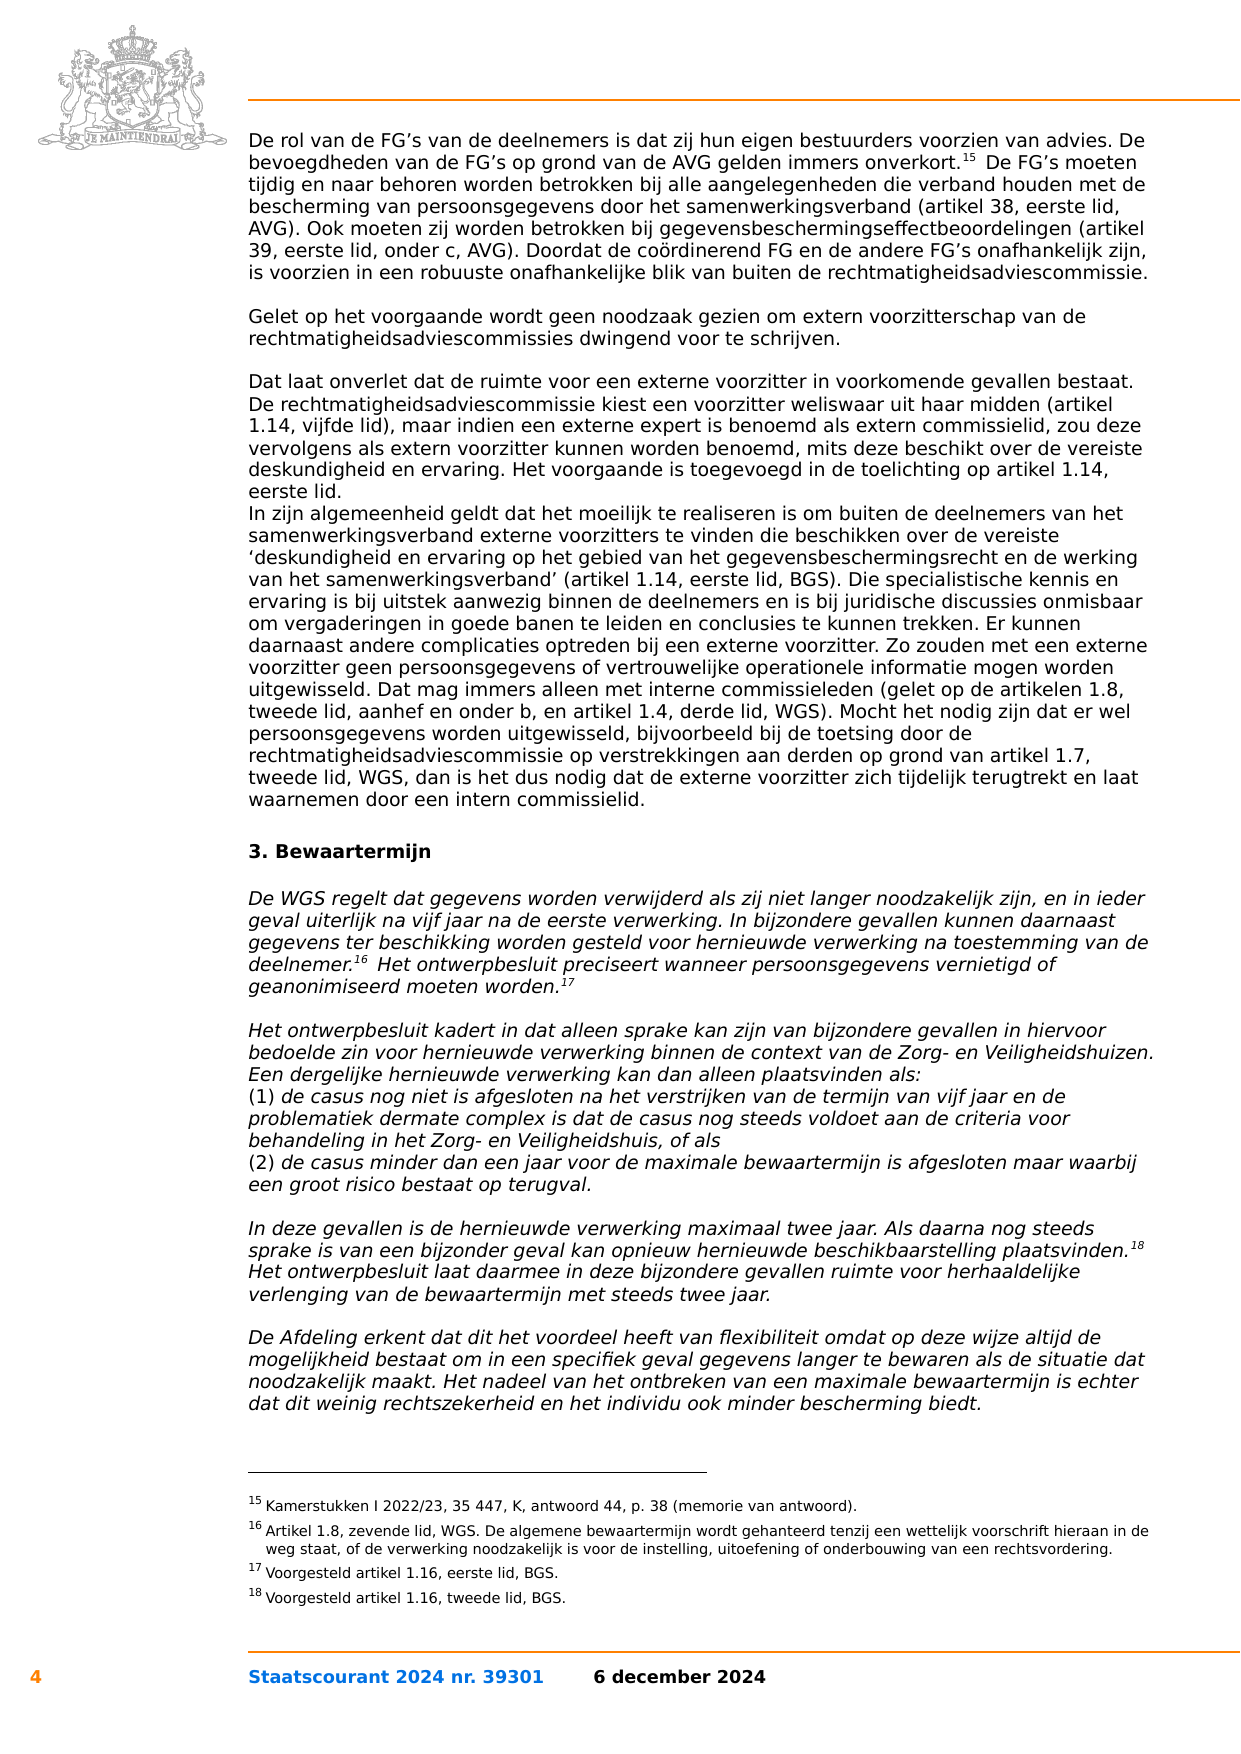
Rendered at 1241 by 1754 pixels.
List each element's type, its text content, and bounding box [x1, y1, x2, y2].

picture [38, 25, 227, 150]
text Voorgesteld artikel 1.16, eerste lid, BGS. [248, 1561, 1163, 1583]
text In deze gevallen is de hernieuwde verwerking maximaal twee jaar. Als daarna nog steeds sprake is van een bijzonder geval kan opnieuw hernieuwde beschikbaarstelling plaatsvinden. Het ontwerpbesluit laat daarmee in deze bijzondere gevallen ruimte voor herhaaldelijke verlenging van de bewaartermijn met steeds twee jaar. [248, 1217, 1163, 1305]
text Voorgesteld artikel 1.16, tweede lid, BGS. [248, 1586, 1163, 1608]
text Gelet op het voorgaande wordt geen noodzaak gezien om extern voorzitterschap van de rechtmatigheidsadviescommissies dwingend voor te schrijven. [248, 306, 1163, 349]
text De WGS regelt dat gegevens worden verwijderd als zij niet langer noodzakelijk zijn, en in ieder geval uiterlijk na vijf jaar na de eerste verwerking. In bijzondere gevallen kunnen daarnaast gegevens ter beschikking worden gesteld voor hernieuwde verwerking na toestemming van de deelnemer. Het ontwerpbesluit preciseert wanneer persoonsgegevens vernietigd of geanonimiseerd moeten worden. [248, 888, 1163, 998]
text Dat laat onverlet dat de ruimte voor een externe voorzitter in voorkomende gevallen bestaat. De rechtmatigheidsadviescommissie kiest een voorzitter weliswaar uit haar midden (artikel 1.14, vijfde lid), maar indien een externe expert is benoemd als extern commissielid, zou deze vervolgens als extern voorzitter kunnen worden benoemd, mits deze beschikt over de vereiste deskundigheid en ervaring. Het voorgaande is toegevoegd in de toelichting op artikel 1.14, eerste lid. [248, 371, 1163, 503]
subtitle 3. Bewaartermijn [248, 841, 1163, 863]
text (2) de casus minder dan een jaar voor de maximale bewaartermijn is afgesloten maar waarbij een groot risico bestaat op terugval. [248, 1152, 1163, 1196]
text In zijn algemeenheid geldt dat het moeilijk te realiseren is om buiten de deelnemers van het samenwerkingsverband externe voorzitters te vinden die beschikken over de vereiste ‘deskundigheid en ervaring op het gebied van het gegevensbeschermingsrecht en de werking van het samenwerkingsverband’ (artikel 1.14, eerste lid, BGS). Die specialistische kennis en ervaring is bij uitstek aanwezig binnen de deelnemers en is bij juridische discussies onmisbaar om vergaderingen in goede banen te leiden en conclusies te kunnen trekken. Er kunnen daarnaast andere complicaties optreden bij een externe voorzitter. Zo zouden met een externe voorzitter geen persoonsgegevens of vertrouwelijke operationele informatie mogen worden uitgewisseld. Dat mag immers alleen met interne commissieleden (gelet op de artikelen 1.8, tweede lid, aanhef en onder b, en artikel 1.4, derde lid, WGS). Mocht het nodig zijn dat er wel persoonsgegevens worden uitgewisseld, bijvoorbeeld bij de toetsing door de rechtmatigheidsadviescommissie op verstrekkingen aan derden op grond van artikel 1.7, tweede lid, WGS, dan is het dus nodig dat de externe voorzitter zich tijdelijk terugtrekt en laat waarnemen door een intern commissielid. [248, 503, 1163, 811]
text (1) de casus nog niet is afgesloten na het verstrijken van de termijn van vijf jaar en de problematiek dermate complex is dat de casus nog steeds voldoet aan de criteria voor behandeling in het Zorg- en Veiligheidshuis, of als [248, 1086, 1163, 1152]
text De rol van de FG’s van de deelnemers is dat zij hun eigen bestuurders voorzien van advies. De bevoegdheden van de FG’s op grond van de AVG gelden immers onverkort. De FG’s moeten tijdig en naar behoren worden betrokken bij alle aangelegenheden die verband houden met de bescherming van persoonsgegevens door het samenwerkingsverband (artikel 38, eerste lid, AVG). Ook moeten zij worden betrokken bij gegevensbeschermingseffectbeoordelingen (artikel 39, eerste lid, onder c, AVG). Doordat de coördinerend FG en de andere FG’s onafhankelijk zijn, is voorzien in een robuuste onafhankelijke blik van buiten de rechtmatigheidsadviescommissie. [248, 130, 1163, 284]
text De Afdeling erkent dat dit het voordeel heeft van flexibiliteit omdat op deze wijze altijd de mogelijkheid bestaat om in een specifiek geval gegevens langer te bewaren als de situatie dat noodzakelijk maakt. Het nadeel van het ontbreken van een maximale bewaartermijn is echter dat dit weinig rechtszekerheid en het individu ook minder bescherming biedt. [248, 1327, 1163, 1415]
text Artikel 1.8, zevende lid, WGS. De algemene bewaartermijn wordt gehanteerd tenzij een wettelijk voorschrift hieraan in de weg staat, of de verwerking noodzakelijk is voor de instelling, uitoefening of onderbouwing van een rechtsvordering. [248, 1519, 1163, 1558]
text Kamerstukken I 2022/23, 35 447, K, antwoord 44, p. 38 (memorie van antwoord). [248, 1494, 1163, 1516]
text Het ontwerpbesluit kadert in dat alleen sprake kan zijn van bijzondere gevallen in hiervoor bedoelde zin voor hernieuwde verwerking binnen de context van de Zorg- en Veiligheidshuizen. Een dergelijke hernieuwde verwerking kan dan alleen plaatsvinden als: [248, 1020, 1163, 1086]
